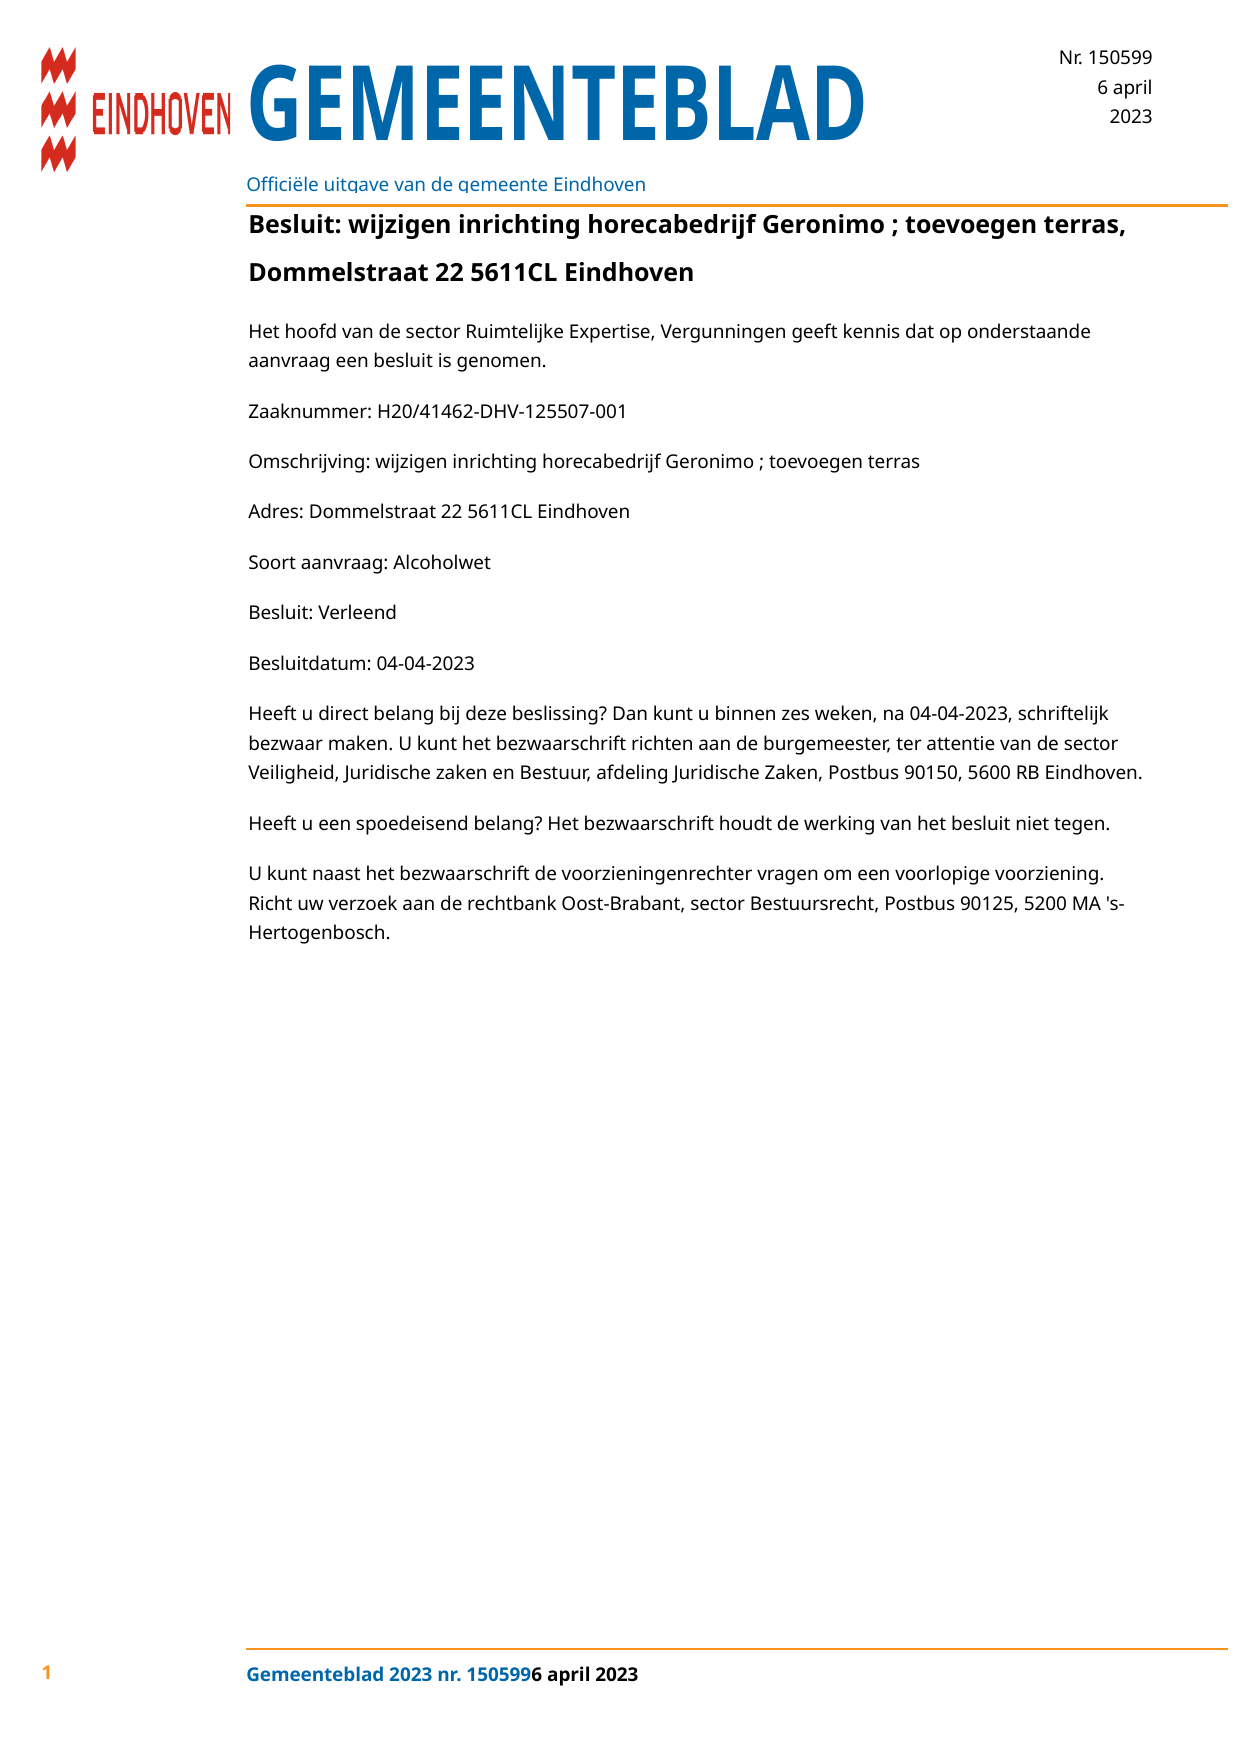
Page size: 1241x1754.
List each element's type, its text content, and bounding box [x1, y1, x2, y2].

text U kunt naast het bezwaarschrift de voorzieningenrechter vragen om een voorlopige voorziening. Richt uw verzoek aan de rechtbank Oost-Brabant, sector Bestuursrecht, Postbus 90125, 5200 MA 's-Hertogenbosch. [248, 860, 1152, 945]
text Heeft u een spoedeisend belang? Het bezwaarschrift houdt de werking van het besluit niet tegen. [248, 810, 1152, 836]
text Heeft u direct belang bij deze beslissing? Dan kunt u binnen zes weken, na 04-04-2023, schriftelijk bezwaar maken. U kunt het bezwaarschrift richten aan de burgemeester, ter attentie van de sector Veiligheid, Juridische zaken en Bestuur, afdeling Juridische Zaken, Postbus 90150, 5600 RB Eindhoven. [248, 700, 1152, 785]
text Besluit: wijzigen inrichting horecabedrijf Geronimo ; toevoegen terras, Dommelstraat 22 5611CL Eindhoven [248, 207, 1152, 288]
text Besluitdatum: 04-04-2023 [248, 650, 1152, 676]
text Het hoofd van de sector Ruimtelijke Expertise, Vergunningen geeft kennis dat op onderstaande aanvraag een besluit is genomen. [248, 318, 1152, 373]
picture [41, 47, 231, 172]
text Adres: Dommelstraat 22 5611CL Eindhoven [248, 499, 1152, 524]
text Zaaknummer: H20/41462-DHV-125507-001 [248, 398, 1152, 424]
text Besluit: Verleend [248, 599, 1152, 625]
text Omschrijving: wijzigen inrichting horecabedrijf Geronimo ; toevoegen terras [248, 448, 1152, 474]
text Soort aanvraag: Alcoholwet [248, 549, 1152, 575]
